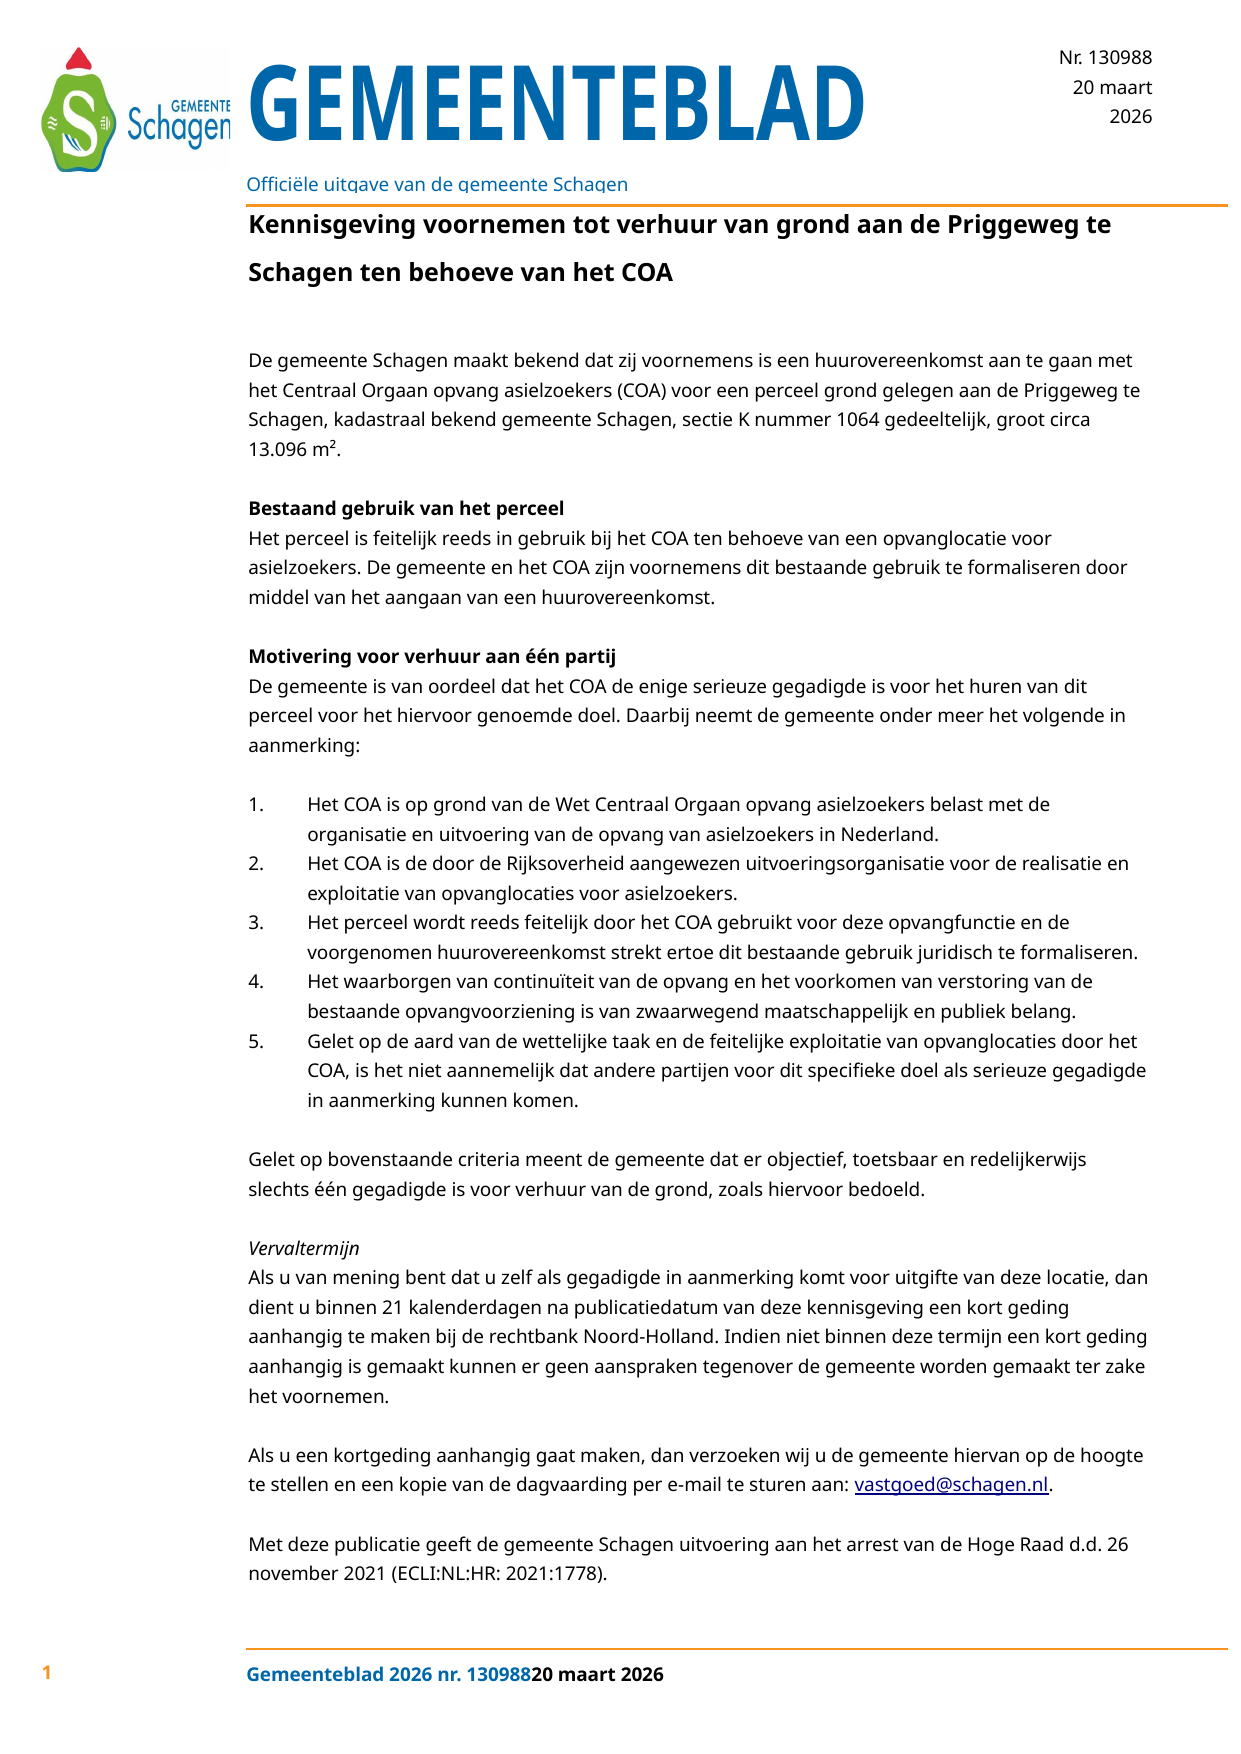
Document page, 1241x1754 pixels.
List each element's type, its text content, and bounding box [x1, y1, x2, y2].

list Het waarborgen van continuïteit van de opvang en het voorkomen van verstoring van de bestaande opvangvoorziening is van zwaarwegend maatschappelijk en publiek belang. [248, 969, 1152, 1024]
text Bestaand gebruik van het perceel [248, 495, 1152, 521]
text Als u een kortgeding aanhangig gaat maken, dan verzoeken wij u de gemeente hiervan op de hoogte te stellen en een kopie van de dagvaarding per e-mail te sturen aan: vastgoed@schagen.nl. [248, 1442, 1152, 1497]
text Met deze publicatie geeft de gemeente Schagen uitvoering aan het arrest van de Hoge Raad d.d. 26 november 2021 (ECLI:NL:HR: 2021:1778). [248, 1531, 1152, 1586]
list Gelet op de aard van de wettelijke taak en de feitelijke exploitatie van opvanglocaties door het COA, is het niet aannemelijk dat andere partijen voor dit specifieke doel als serieuze gegadigde in aanmerking kunnen komen. [248, 1028, 1152, 1113]
text Kennisgeving voornemen tot verhuur van grond aan de Priggeweg te Schagen ten behoeve van het COA [248, 207, 1152, 288]
text Vervaltermijn [248, 1235, 1152, 1261]
text De gemeente Schagen maakt bekend dat zij voornemens is een huurovereenkomst aan te gaan met het Centraal Orgaan opvang asielzoekers (COA) voor een perceel grond gelegen aan de Priggeweg te Schagen, kadastraal bekend gemeente Schagen, sectie K nummer 1064 gedeeltelijk, groot circa 13.096 m². [248, 347, 1152, 462]
text Als u van mening bent dat u zelf als gegadigde in aanmerking komt voor uitgifte van deze locatie, dan dient u binnen 21 kalenderdagen na publicatiedatum van deze kennisgeving een kort geding aanhangig te maken bij de rechtbank Noord-Holland. Indien niet binnen deze termijn een kort geding aanhangig is gemaakt kunnen er geen aanspraken tegenover de gemeente worden gemaakt ter zake het voornemen. [248, 1264, 1152, 1409]
text Motivering voor verhuur aan één partij [248, 643, 1152, 669]
list Het COA is op grond van de Wet Centraal Orgaan opvang asielzoekers belast met de organisatie en uitvoering van de opvang van asielzoekers in Nederland. [248, 791, 1152, 847]
picture [41, 47, 231, 172]
list Het perceel wordt reeds feitelijk door het COA gebruikt voor deze opvangfunctie en de voorgenomen huurovereenkomst strekt ertoe dit bestaande gebruik juridisch te formaliseren. [248, 909, 1152, 965]
text De gemeente is van oordeel dat het COA de enige serieuze gegadigde is voor het huren van dit perceel voor het hiervoor genoemde doel. Daarbij neemt de gemeente onder meer het volgende in aanmerking: [248, 673, 1152, 758]
text Het perceel is feitelijk reeds in gebruik bij het COA ten behoeve van een opvanglocatie voor asielzoekers. De gemeente en het COA zijn voornemens dit bestaande gebruik te formaliseren door middel van het aangaan van een huurovereenkomst. [248, 525, 1152, 610]
text Gelet op bovenstaande criteria meent de gemeente dat er objectief, toetsbaar en redelijkerwijs slechts één gegadigde is voor verhuur van de grond, zoals hiervoor bedoeld. [248, 1146, 1152, 1202]
list Het COA is de door de Rijksoverheid aangewezen uitvoeringsorganisatie voor de realisatie en exploitatie van opvanglocaties voor asielzoekers. [248, 850, 1152, 906]
